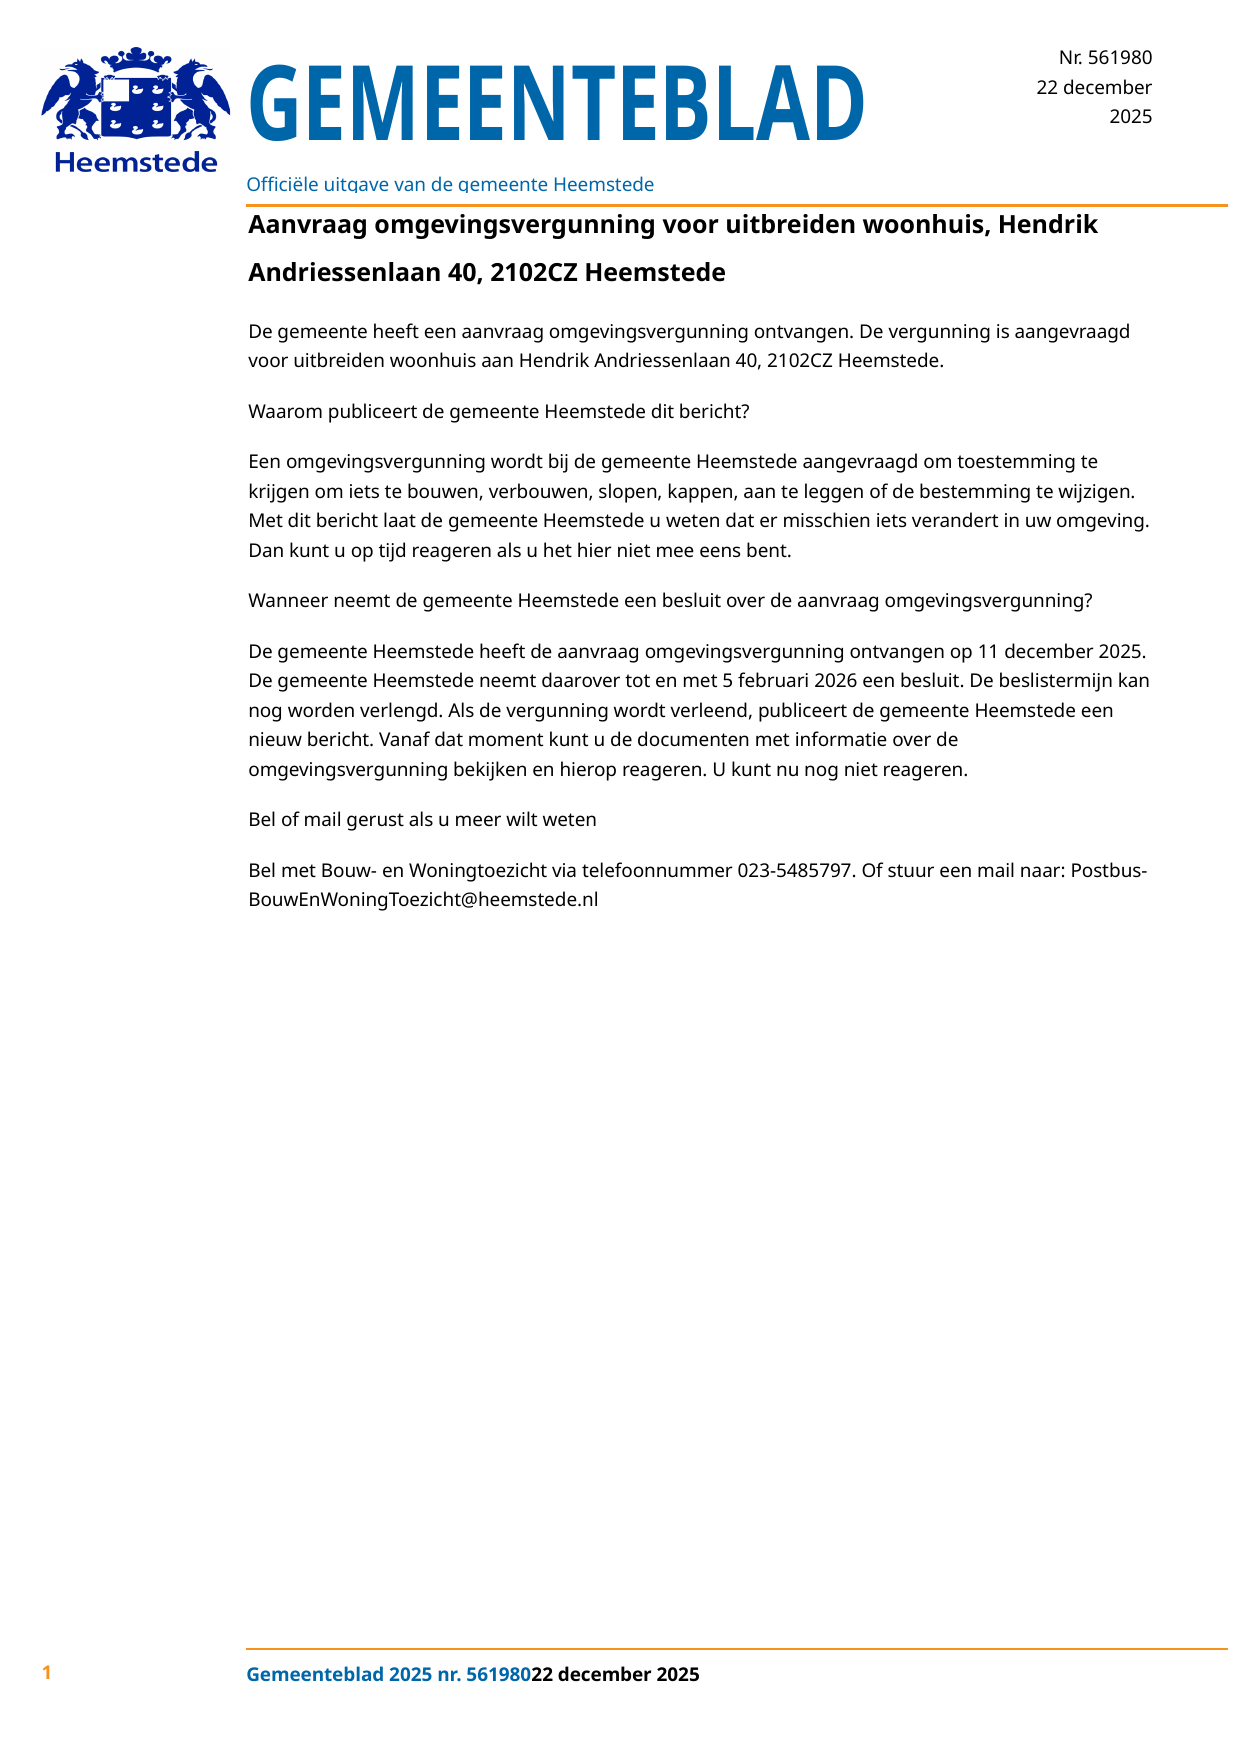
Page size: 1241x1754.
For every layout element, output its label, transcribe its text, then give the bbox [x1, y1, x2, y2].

text Bel met Bouw- en Woningtoezicht via telefoonnummer 023-5485797. Of stuur een mail naar: Postbus-BouwEnWoningToezicht@heemstede.nl [248, 857, 1152, 912]
text De gemeente Heemstede heeft de aanvraag omgevingsvergunning ontvangen op 11 december 2025. De gemeente Heemstede neemt daarover tot en met 5 februari 2026 een besluit. De beslistermijn kan nog worden verlengd. Als de vergunning wordt verleend, publiceert de gemeente Heemstede een nieuw bericht. Vanaf dat moment kunt u de documenten met informatie over de omgevingsvergunning bekijken en hierop reageren. U kunt nu nog niet reageren. [248, 638, 1152, 782]
picture [41, 47, 231, 172]
text Waarom publiceert de gemeente Heemstede dit bericht? [248, 398, 1152, 424]
text Wanneer neemt de gemeente Heemstede een besluit over de aanvraag omgevingsvergunning? [248, 587, 1152, 613]
text De gemeente heeft een aanvraag omgevingsvergunning ontvangen. De vergunning is aangevraagd voor uitbreiden woonhuis aan Hendrik Andriessenlaan 40, 2102CZ Heemstede. [248, 318, 1152, 373]
text Aanvraag omgevingsvergunning voor uitbreiden woonhuis, Hendrik Andriessenlaan 40, 2102CZ Heemstede [248, 207, 1152, 288]
text Bel of mail gerust als u meer wilt weten [248, 807, 1152, 832]
text Een omgevingsvergunning wordt bij de gemeente Heemstede aangevraagd om toestemming te krijgen om iets te bouwen, verbouwen, slopen, kappen, aan te leggen of de bestemming te wijzigen. Met dit bericht laat de gemeente Heemstede u weten dat er misschien iets verandert in uw omgeving. Dan kunt u op tijd reageren als u het hier niet mee eens bent. [248, 448, 1152, 563]
